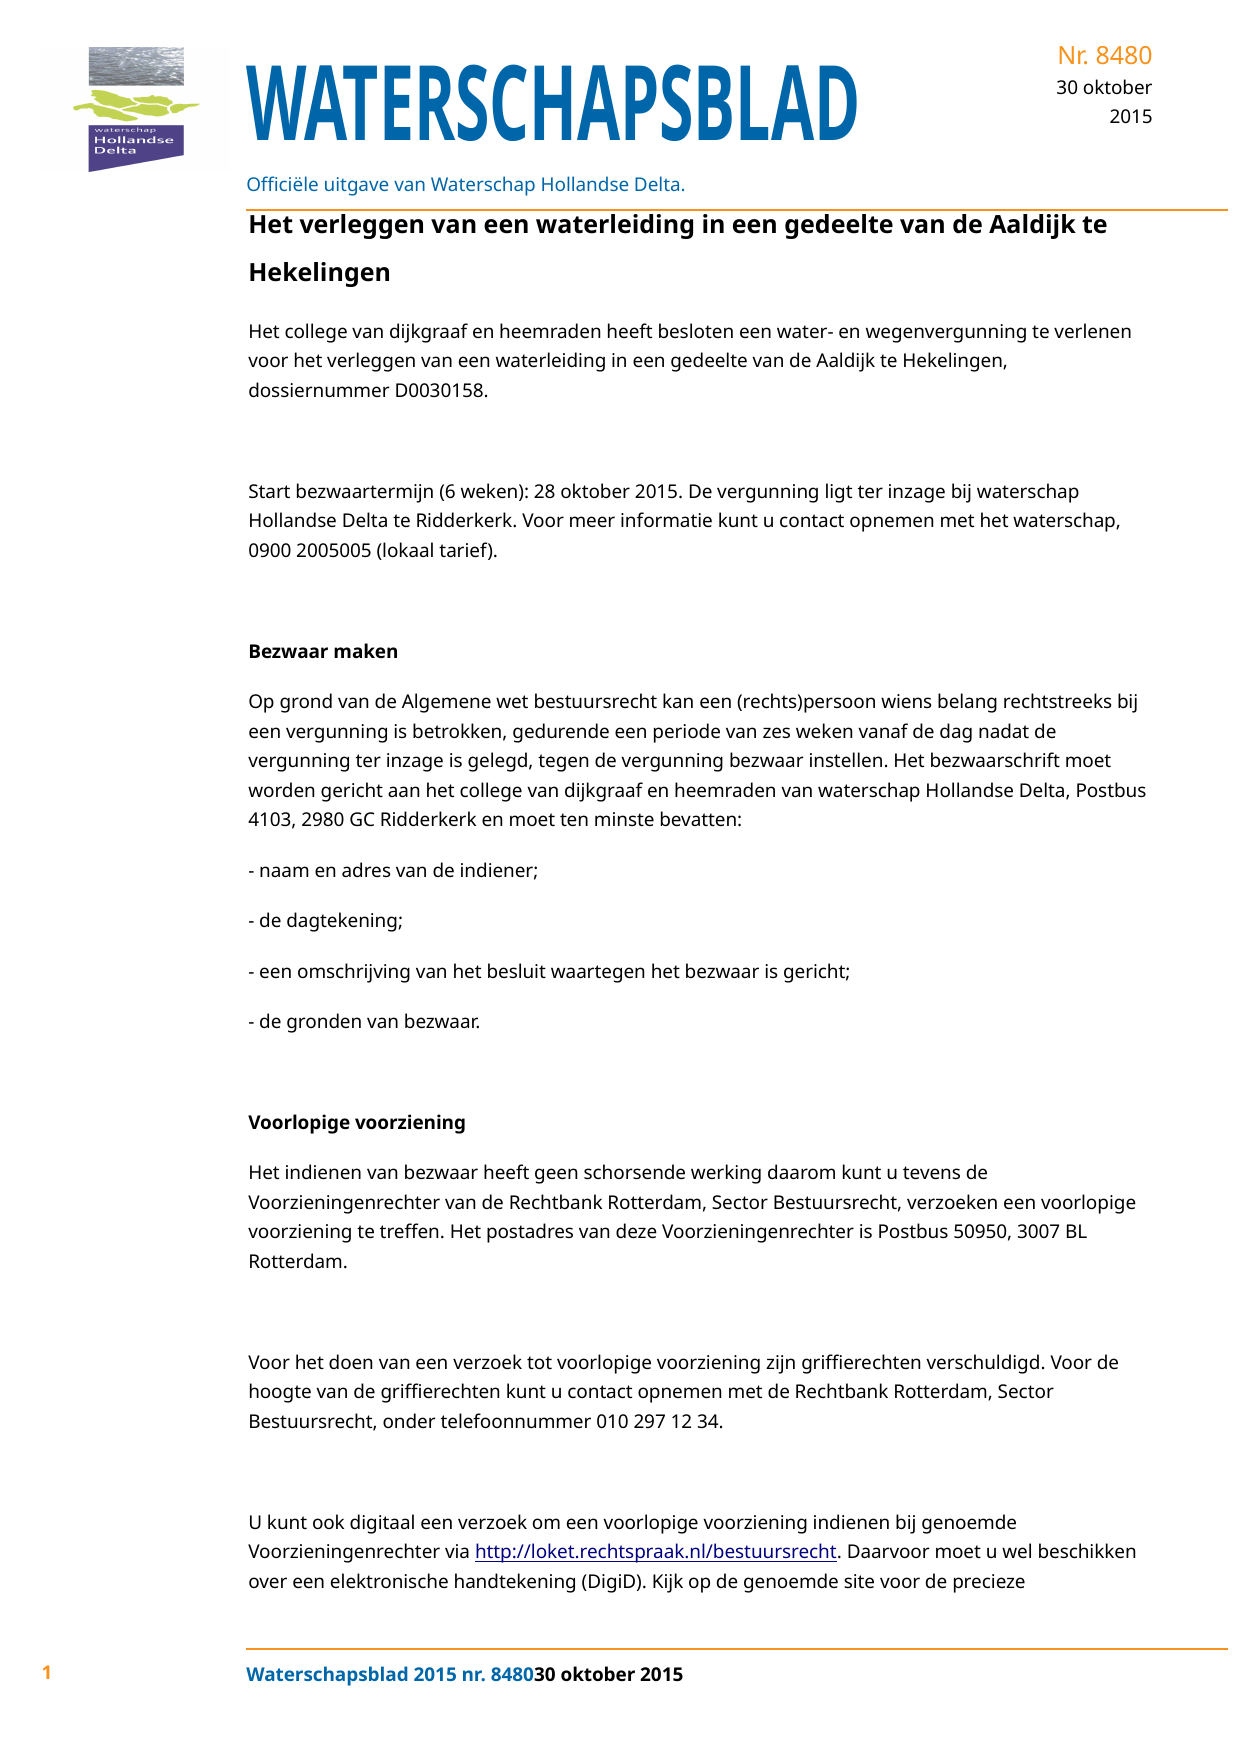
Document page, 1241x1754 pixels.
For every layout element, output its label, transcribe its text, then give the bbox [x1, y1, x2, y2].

text - de dagtekening; [248, 907, 1152, 933]
text Voorlopige voorziening [248, 1109, 1152, 1135]
text - een omschrijving van het besluit waartegen het bezwaar is gericht; [248, 958, 1152, 984]
text Voor het doen van een verzoek tot voorlopige voorziening zijn griffierechten verschuldigd. Voor de hoogte van de griffierechten kunt u contact opnemen met de Rechtbank Rotterdam, Sector Bestuursrecht, onder telefoonnummer 010 297 12 34. [248, 1349, 1152, 1434]
text Start bezwaartermijn (6 weken): 28 oktober 2015. De vergunning ligt ter inzage bij waterschap Hollandse Delta te Ridderkerk. Voor meer informatie kunt u contact opnemen met het waterschap, 0900 2005005 (lokaal tarief). [248, 478, 1152, 563]
text Het college van dijkgraaf en heemraden heeft besloten een water- en wegenvergunning te verlenen voor het verleggen van een waterleiding in een gedeelte van de Aaldijk te Hekelingen, dossiernummer D0030158. [248, 318, 1152, 403]
text Het indienen van bezwaar heeft geen schorsende werking daarom kunt u tevens de Voorzieningenrechter van de Rechtbank Rotterdam, Sector Bestuursrecht, verzoeken een voorlopige voorziening te treffen. Het postadres van deze Voorzieningenrechter is Postbus 50950, 3007 BL Rotterdam. [248, 1159, 1152, 1274]
text U kunt ook digitaal een verzoek om een voorlopige voorziening indienen bij genoemde Voorzieningenrechter via http://loket.rechtspraak.nl/bestuursrecht. Daarvoor moet u wel beschikken over een elektronische handtekening (DigiD). Kijk op de genoemde site voor de precieze [248, 1509, 1152, 1594]
text - de gronden van bezwaar. [248, 1008, 1152, 1034]
text - naam en adres van de indiener; [248, 857, 1152, 883]
text Het verleggen van een waterleiding in een gedeelte van de Aaldijk te Hekelingen [248, 211, 1152, 288]
text Op grond van de Algemene wet bestuursrecht kan een (rechts)persoon wiens belang rechtstreeks bij een vergunning is betrokken, gedurende een periode van zes weken vanaf de dag nadat de vergunning ter inzage is gelegd, tegen de vergunning bezwaar instellen. Het bezwaarschrift moet worden gericht aan het college van dijkgraaf en heemraden van waterschap Hollandse Delta, Postbus 4103, 2980 GC Ridderkerk en moet ten minste bevatten: [248, 688, 1152, 832]
text Bezwaar maken [248, 638, 1152, 664]
picture [41, 47, 231, 172]
